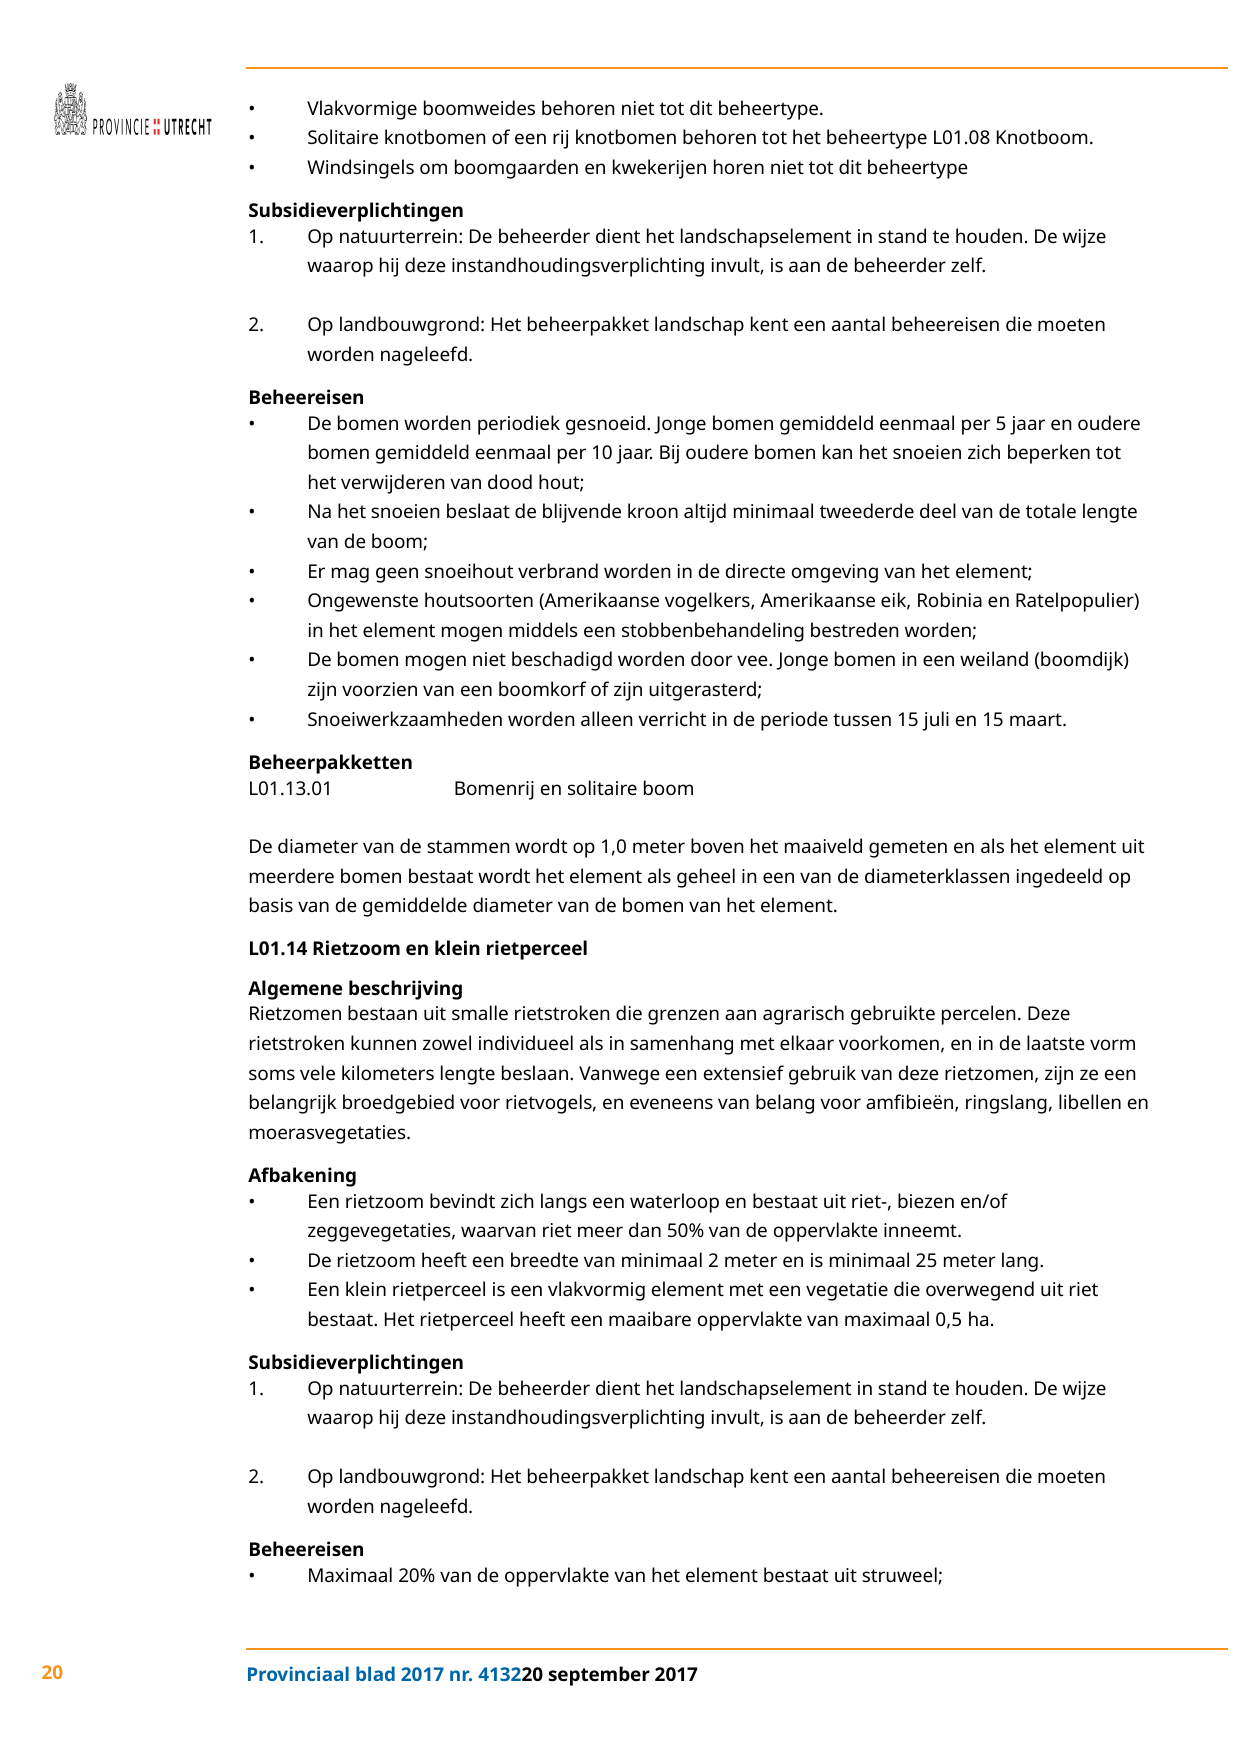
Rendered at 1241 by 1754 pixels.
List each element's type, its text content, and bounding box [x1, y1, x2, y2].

list Vlakvormige boomweides behoren niet tot dit beheertype. [248, 95, 1152, 121]
list Er mag geen snoeihout verbrand worden in de directe omgeving van het element; [248, 558, 1152, 584]
table_header L01.13.01 [248, 775, 454, 801]
list Een klein rietperceel is een vlakvormig element met een vegetatie die overwegend uit riet bestaat. Het rietperceel heeft een maaibare oppervlakte van maximaal 0,5 ha. [248, 1277, 1152, 1332]
list Ongewenste houtsoorten (Amerikaanse vogelkers, Amerikaanse eik, Robinia en Ratelpopulier) in het element mogen middels een stobbenbehandeling bestreden worden; [248, 587, 1152, 643]
text Afbakening [248, 1162, 1152, 1188]
table_header Bomenrij en solitaire boom [454, 775, 1152, 801]
text De diameter van de stammen wordt op 1,0 meter boven het maaiveld gemeten en als het element uit meerdere bomen bestaat wordt het element als geheel in een van de diameterklassen ingedeeld op basis van de gemiddelde diameter van de bomen van het element. [248, 833, 1152, 918]
list Na het snoeien beslaat de blijvende kroon altijd minimaal tweederde deel van de totale lengte van de boom; [248, 499, 1152, 554]
list Op natuurterrein: De beheerder dient het landschapselement in stand te houden. De wijze waarop hij deze instandhoudingsverplichting invult, is aan de beheerder zelf. [248, 223, 1152, 278]
list Windsingels om boomgaarden en kwekerijen horen niet tot dit beheertype [248, 154, 1152, 180]
list Snoeiwerkzaamheden worden alleen verricht in de periode tussen 15 juli en 15 maart. [248, 706, 1152, 732]
text Rietzomen bestaan uit smalle rietstroken die grenzen aan agrarisch gebruikte percelen. Deze rietstroken kunnen zowel individueel als in samenhang met elkaar voorkomen, en in de laatste vorm soms vele kilometers lengte beslaan. Vanwege een extensief gebruik van deze rietzomen, zijn ze een belangrijk broedgebied voor rietvogels, en eveneens van belang voor amfibieën, ringslang, libellen en moerasvegetaties. [248, 1001, 1152, 1145]
text L01.14 Rietzoom en klein rietperceel [248, 936, 1152, 961]
text Algemene beschrijving [248, 975, 1152, 1001]
list Op natuurterrein: De beheerder dient het landschapselement in stand te houden. De wijze waarop hij deze instandhoudingsverplichting invult, is aan de beheerder zelf. [248, 1375, 1152, 1430]
list Op landbouwgrond: Het beheerpakket landschap kent een aantal beheereisen die moeten worden nageleefd. [248, 312, 1152, 367]
text Beheereisen [248, 1536, 1152, 1562]
text Subsidieverplichtingen [248, 1349, 1152, 1375]
list Een rietzoom bevindt zich langs een waterloop en bestaat uit riet-, biezen en/of zeggevegetaties, waarvan riet meer dan 50% van de oppervlakte inneemt. [248, 1188, 1152, 1243]
list Maximaal 20% van de oppervlakte van het element bestaat uit struweel; [248, 1562, 1152, 1588]
list Solitaire knotbomen of een rij knotbomen behoren tot het beheertype L01.08 Knotboom. [248, 124, 1152, 150]
picture [41, 47, 231, 172]
list De rietzoom heeft een breedte van minimaal 2 meter en is minimaal 25 meter lang. [248, 1247, 1152, 1273]
text Beheerpakketten [248, 749, 1152, 775]
text Beheereisen [248, 384, 1152, 410]
list De bomen worden periodiek gesnoeid. Jonge bomen gemiddeld eenmaal per 5 jaar en oudere bomen gemiddeld eenmaal per 10 jaar. Bij oudere bomen kan het snoeien zich beperken tot het verwijderen van dood hout; [248, 410, 1152, 495]
text Subsidieverplichtingen [248, 197, 1152, 223]
list Op landbouwgrond: Het beheerpakket landschap kent een aantal beheereisen die moeten worden nageleefd. [248, 1464, 1152, 1519]
list De bomen mogen niet beschadigd worden door vee. Jonge bomen in een weiland (boomdijk) zijn voorzien van een boomkorf of zijn uitgerasterd; [248, 647, 1152, 702]
